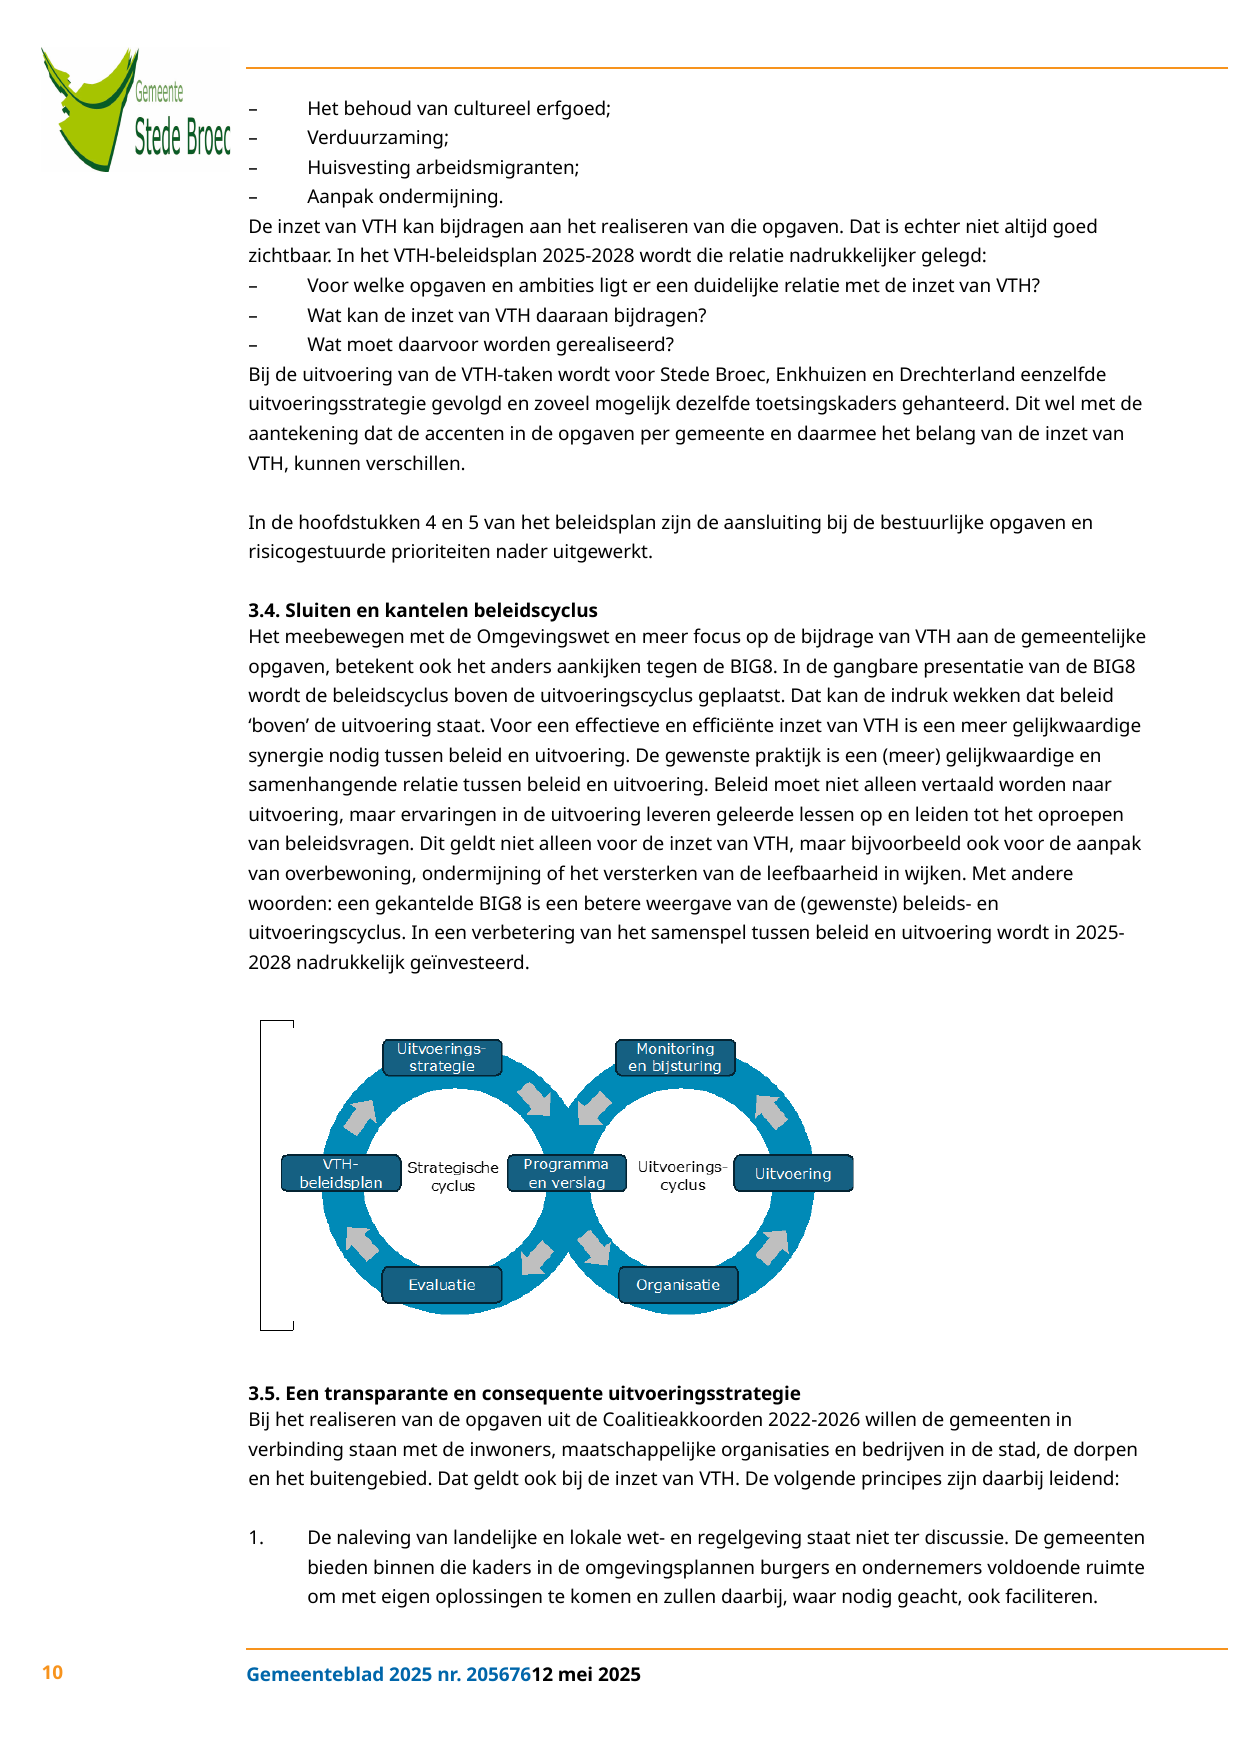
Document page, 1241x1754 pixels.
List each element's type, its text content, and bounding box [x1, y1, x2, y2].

picture [41, 47, 231, 172]
text Bij het realiseren van de opgaven uit de Coalitieakkoorden 2022-2026 willen de gemeenten in verbinding staan met de inwoners, maatschappelijke organisaties en bedrijven in de stad, de dorpen en het buitengebied. Dat geldt ook bij de inzet van VTH. De volgende principes zijn daarbij leidend: [248, 1406, 1152, 1491]
list Voor welke opgaven en ambities ligt er een duidelijke relatie met de inzet van VTH? [248, 272, 1152, 298]
text Het meebewegen met de Omgevingswet en meer focus op de bijdrage van VTH aan de gemeentelijke opgaven, betekent ook het anders aankijken tegen de BIG8. In de gangbare presentatie van de BIG8 wordt de beleidscyclus boven de uitvoeringscyclus geplaatst. Dat kan de indruk wekken dat beleid ‘boven’ de uitvoering staat. Voor een effectieve en efficiënte inzet van VTH is een meer gelijkwaardige synergie nodig tussen beleid en uitvoering. De gewenste praktijk is een (meer) gelijkwaardige en samenhangende relatie tussen beleid en uitvoering. Beleid moet niet alleen vertaald worden naar uitvoering, maar ervaringen in de uitvoering leveren geleerde lessen op en leiden tot het oproepen van beleidsvragen. Dit geldt niet alleen voor de inzet van VTH, maar bijvoorbeeld ook voor de aanpak van overbewoning, ondermijning of het versterken van de leefbaarheid in wijken. Met andere woorden: een gekantelde BIG8 is een betere weergave van de (gewenste) beleids- en uitvoeringscyclus. In een verbetering van het samenspel tussen beleid en uitvoering wordt in 2025-2028 nadrukkelijk geïnvesteerd. [248, 623, 1152, 974]
text 3.4. Sluiten en kantelen beleidscyclus [248, 598, 1152, 623]
text Bij de uitvoering van de VTH-taken wordt voor Stede Broec, Enkhuizen en Drechterland eenzelfde uitvoeringsstrategie gevolgd en zoveel mogelijk dezelfde toetsingskaders gehanteerd. Dit wel met de aantekening dat de accenten in de opgaven per gemeente en daarmee het belang van de inzet van VTH, kunnen verschillen. [248, 361, 1152, 476]
text 3.5. Een transparante en consequente uitvoeringsstrategie [248, 1381, 1152, 1406]
list Verduurzaming; [248, 124, 1152, 150]
list Huisvesting arbeidsmigranten; [248, 154, 1152, 180]
list Het behoud van cultureel erfgoed; [248, 95, 1152, 121]
list De naleving van landelijke en lokale wet- en regelgeving staat niet ter discussie. De gemeenten bieden binnen die kaders in de omgevingsplannen burgers en ondernemers voldoende ruimte om met eigen oplossingen te komen en zullen daarbij, waar nodig geacht, ook faciliteren. [248, 1524, 1152, 1609]
text De inzet van VTH kan bijdragen aan het realiseren van die opgaven. Dat is echter niet altijd goed zichtbaar. In het VTH-beleidsplan 2025-2028 wordt die relatie nadrukkelijker gelegd: [248, 213, 1152, 268]
picture [268, 1028, 860, 1321]
list Wat moet daarvoor worden gerealiseerd? [248, 331, 1152, 357]
list Aanpak ondermijning. [248, 183, 1152, 209]
text In de hoofdstukken 4 en 5 van het beleidsplan zijn de aansluiting bij de bestuurlijke opgaven en risicogestuurde prioriteiten nader uitgewerkt. [248, 509, 1152, 564]
list Wat kan de inzet van VTH daaraan bijdragen? [248, 302, 1152, 328]
